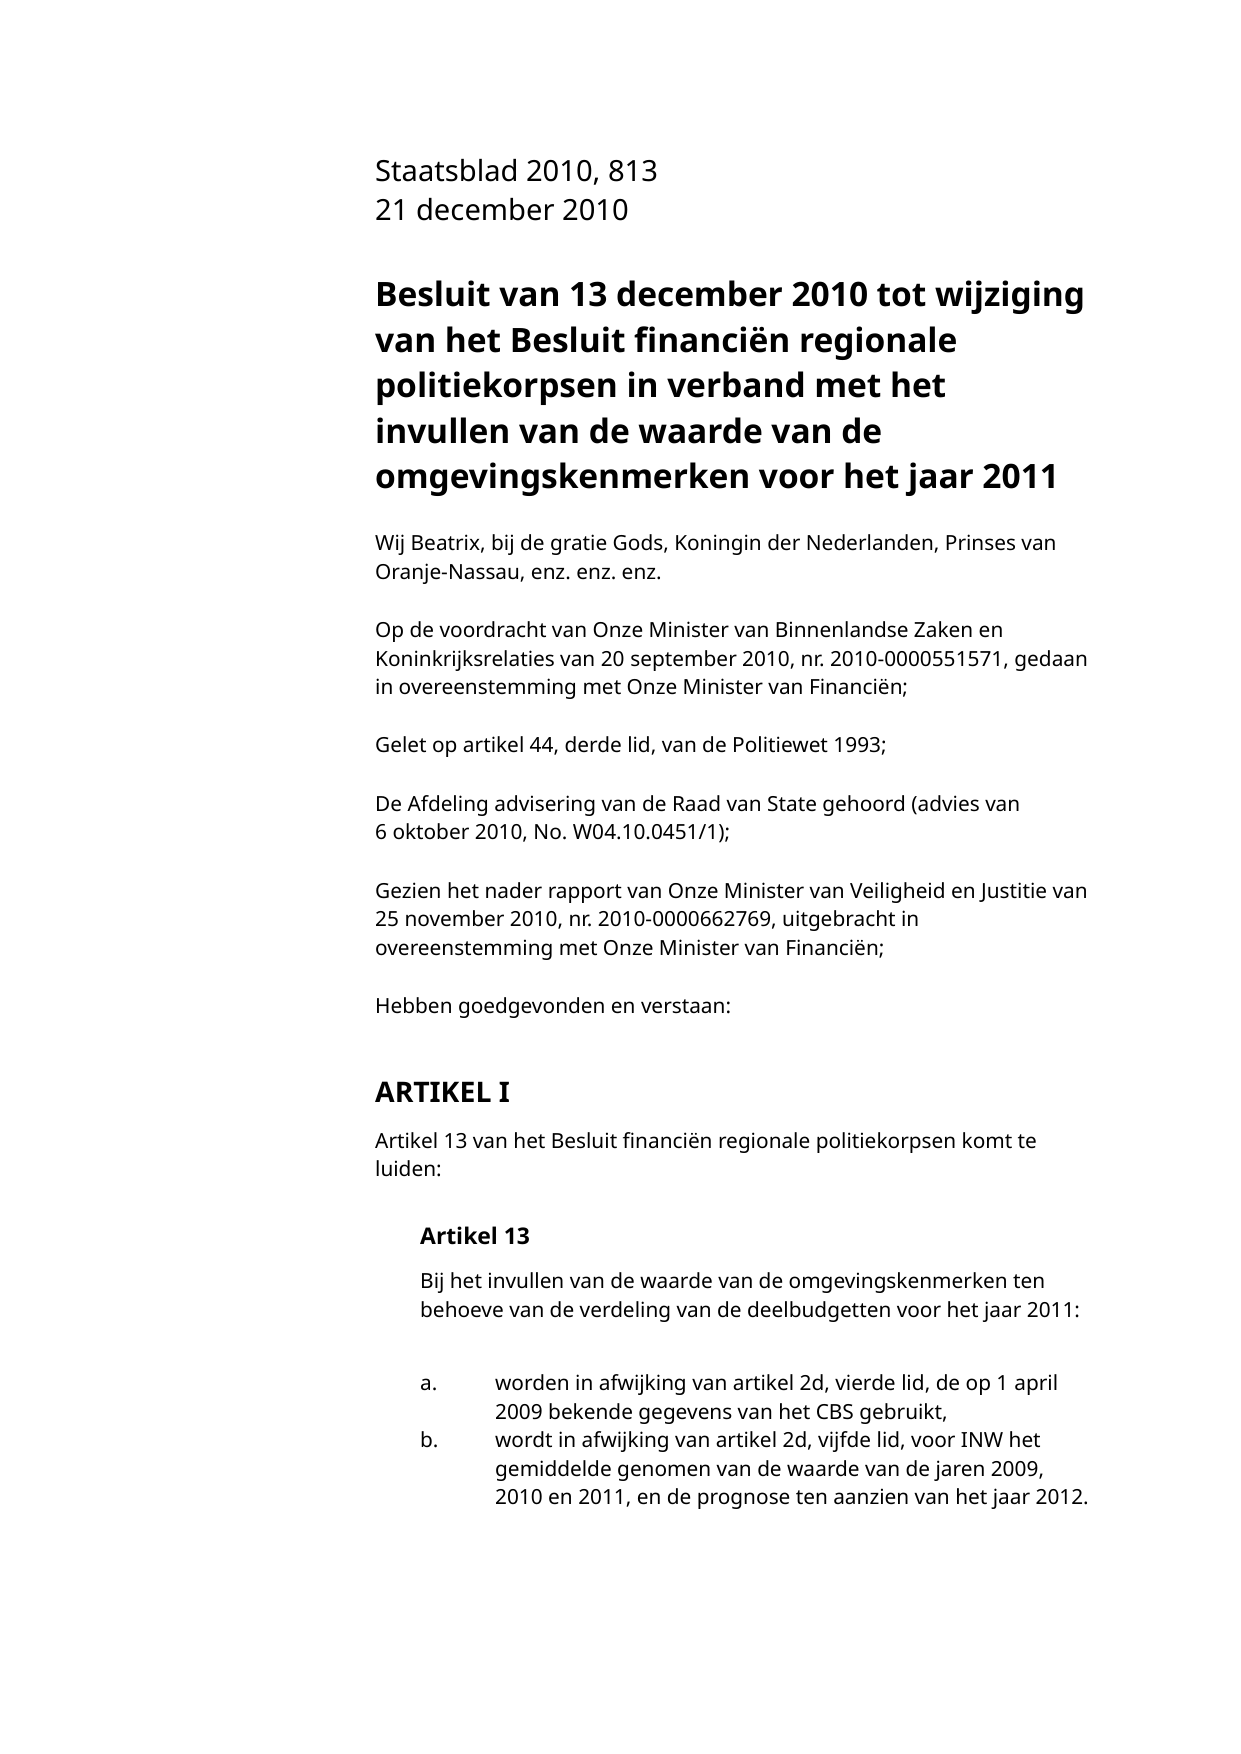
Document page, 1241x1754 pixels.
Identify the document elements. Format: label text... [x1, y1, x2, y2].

text Wij Beatrix, bij de gratie Gods, Koningin der Nederlanden, Prinses van Oranje-Nassau, enz. enz. enz. [375, 528, 1090, 585]
text Bij het invullen van de waarde van de omgevingskenmerken ten behoeve van de verdeling van de deelbudgetten voor het jaar 2011: [420, 1266, 1090, 1323]
text Hebben goedgevonden en verstaan: [375, 991, 1090, 1020]
list worden in afwijking van artikel 2d, vierde lid, de op 1 april 2009 bekende gegevens van het CBS gebruikt, [420, 1368, 1090, 1425]
text Gezien het nader rapport van Onze Minister van Veiligheid en Justitie van 25 november 2010, nr. 2010-0000662769, uitgebracht in overeenstemming met Onze Minister van Financiën; [375, 876, 1090, 961]
text De Afdeling advisering van de Raad van State gehoord (advies van 6 oktober 2010, No. W04.10.0451/1); [375, 789, 1090, 846]
subtitle ARTIKEL I [375, 1072, 1090, 1111]
subtitle Besluit van 13 december 2010 tot wijziging van het Besluit financiën regionale politiekorpsen in verband met het invullen van de waarde van de omgevingskenmerken voor het jaar 2011 [375, 271, 1090, 498]
text 21 december 2010 [375, 190, 1090, 229]
text Staatsblad 2010, 813 [375, 150, 1090, 190]
list wordt in afwijking van artikel 2d, vijfde lid, voor INW het gemiddelde genomen van de waarde van de jaren 2009, 2010 en 2011, en de prognose ten aanzien van het jaar 2012. [420, 1425, 1090, 1511]
text Op de voordracht van Onze Minister van Binnenlandse Zaken en Koninkrijksrelaties van 20 september 2010, nr. 2010-0000551571, gedaan in overeenstemming met Onze Minister van Financiën; [375, 615, 1090, 701]
subtitle Artikel 13 [420, 1220, 1090, 1251]
text Artikel 13 van het Besluit financiën regionale politiekorpsen komt te luiden: [375, 1126, 1090, 1183]
text Gelet op artikel 44, derde lid, van de Politiewet 1993; [375, 731, 1090, 759]
